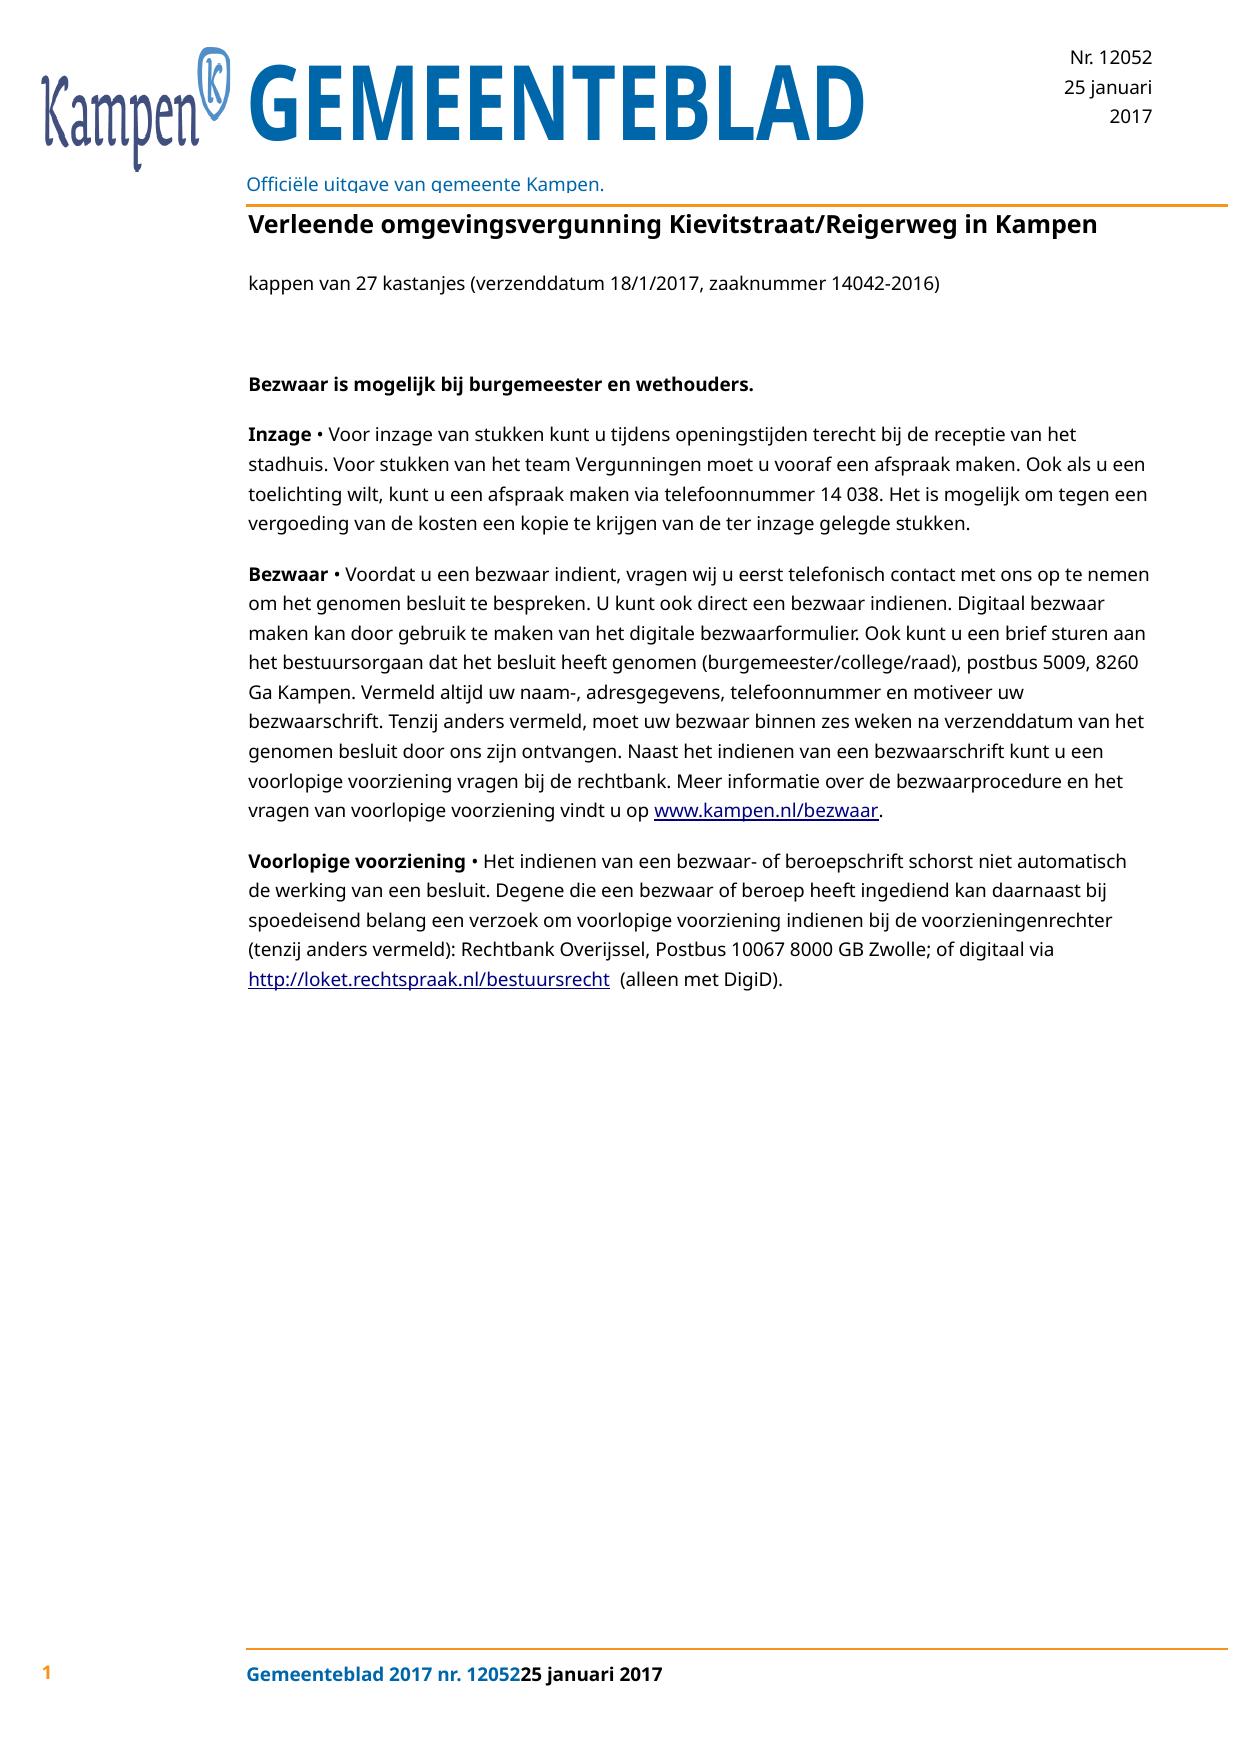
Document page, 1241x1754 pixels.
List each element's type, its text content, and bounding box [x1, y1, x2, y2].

text Inzage • Voor inzage van stukken kunt u tijdens openingstijden terecht bij de receptie van het stadhuis. Voor stukken van het team Vergunningen moet u vooraf een afspraak maken. Ook als u een toelichting wilt, kunt u een afspraak maken via telefoonnummer 14 038. Het is mogelijk om tegen een vergoeding van de kosten een kopie te krijgen van de ter inzage gelegde stukken. [248, 422, 1152, 536]
picture [41, 47, 231, 172]
text kappen van 27 kastanjes (verzenddatum 18/1/2017, zaaknummer 14042-2016) [248, 270, 1152, 296]
text Voorlopige voorziening • Het indienen van een bezwaar- of beroepschrift schorst niet automatisch de werking van een besluit. Degene die een bezwaar of beroep heeft ingediend kan daarnaast bij spoedeisend belang een verzoek om voorlopige voorziening indienen bij de voorzieningenrechter (tenzij anders vermeld): Rechtbank Overijssel, Postbus 10067 8000 GB Zwolle; of digitaal via http://loket.rechtspraak.nl/bestuursrecht (alleen met DigiD). [248, 848, 1152, 992]
text Verleende omgevingsvergunning Kievitstraat/Reigerweg in Kampen [248, 207, 1152, 241]
text Bezwaar is mogelijk bij burgemeester en wethouders. [248, 371, 1152, 397]
text Bezwaar • Voordat u een bezwaar indient, vragen wij u eerst telefonisch contact met ons op te nemen om het genomen besluit te bespreken. U kunt ook direct een bezwaar indienen. Digitaal bezwaar maken kan door gebruik te maken van het digitale bezwaarformulier. Ook kunt u een brief sturen aan het bestuursorgaan dat het besluit heeft genomen (burgemeester/college/raad), postbus 5009, 8260 Ga Kampen. Vermeld altijd uw naam-, adresgegevens, telefoonnummer en motiveer uw bezwaarschrift. Tenzij anders vermeld, moet uw bezwaar binnen zes weken na verzenddatum van het genomen besluit door ons zijn ontvangen. Naast het indienen van een bezwaarschrift kunt u een voorlopige voorziening vragen bij de rechtbank. Meer informatie over de bezwaarprocedure en het vragen van voorlopige voorziening vindt u op www.kampen.nl/bezwaar. [248, 561, 1152, 823]
